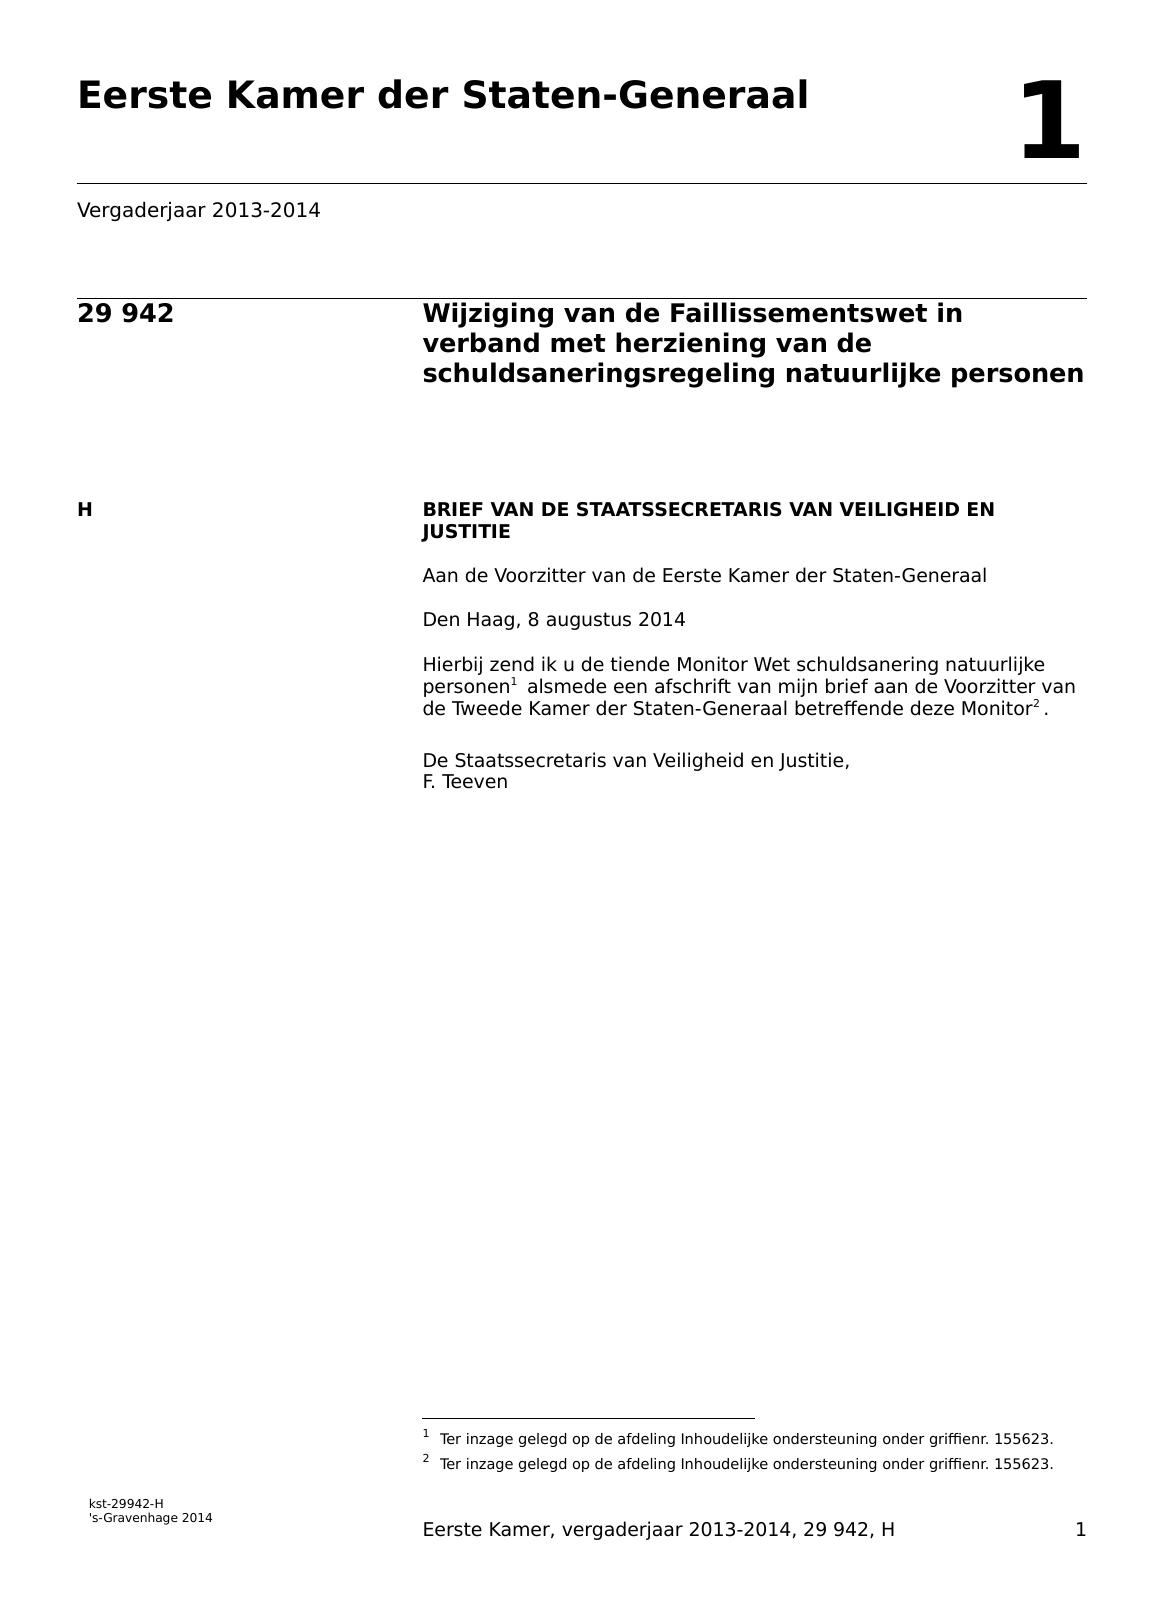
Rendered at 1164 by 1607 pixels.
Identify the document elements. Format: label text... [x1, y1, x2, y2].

table_header Eerste Kamer der Staten-Generaal [77, 59, 886, 183]
subtitle 29 942 Wijziging van de Faillissementswet in verband met herziening van de schuldsaneringsregeling natuurlijke personen [77, 299, 1087, 388]
text Ter inzage gelegd op de afdeling Inhoudelijke ondersteuning onder griffienr. 155623. [422, 1427, 1087, 1449]
text Ter inzage gelegd op de afdeling Inhoudelijke ondersteuning onder griffienr. 155623. [422, 1452, 1087, 1474]
text De Staatssecretaris van Veiligheid en Justitie, F. Teeven [422, 749, 1087, 793]
text Den Haag, 8 augustus 2014 [422, 609, 1087, 631]
text Hierbij zend ik u de tiende Monitor Wet schuldsanering natuurlijke personen alsmede een afschrift van mijn brief aan de Voorzitter van de Tweede Kamer der Staten-Generaal betreffende deze Monitor. [422, 653, 1087, 719]
text Aan de Voorzitter van de Eerste Kamer der Staten-Generaal [422, 565, 1087, 587]
subtitle H BRIEF VAN DE STAATSSECRETARIS VAN VEILIGHEID EN JUSTITIE [77, 499, 1087, 543]
table_cell Vergaderjaar 2013-2014 [77, 184, 1087, 298]
table_header 1 [886, 59, 1087, 183]
text kst-29942-H [88, 1497, 323, 1511]
text 's-Gravenhage 2014 [88, 1511, 323, 1525]
